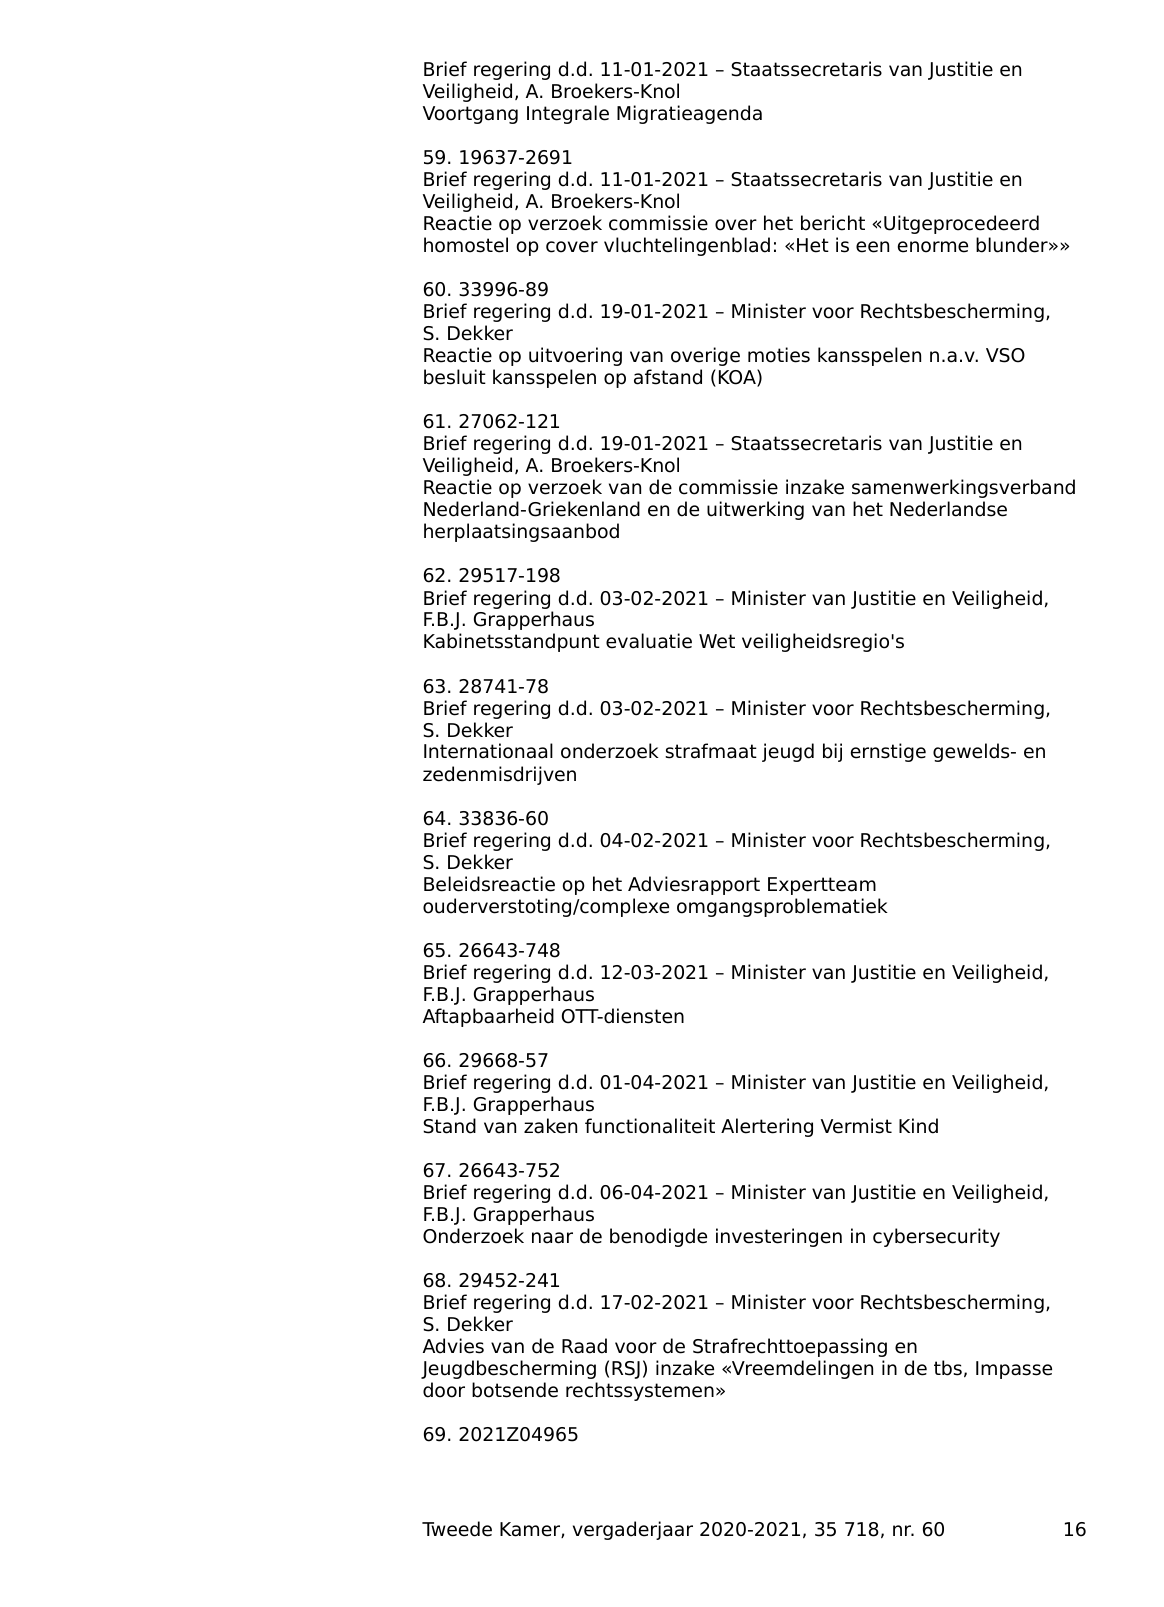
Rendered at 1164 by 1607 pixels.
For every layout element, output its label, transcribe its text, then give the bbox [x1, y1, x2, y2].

text 64. 33836-60 [422, 808, 1087, 829]
text Advies van de Raad voor de Strafrechttoepassing en Jeugdbescherming (RSJ) inzake «Vreemdelingen in de tbs, Impasse door botsende rechtssystemen» [422, 1336, 1087, 1402]
text 63. 28741-78 [422, 676, 1087, 697]
text Aftapbaarheid OTT-diensten [422, 1006, 1087, 1028]
text Reactie op uitvoering van overige moties kansspelen n.a.v. VSO besluit kansspelen op afstand (KOA) [422, 345, 1087, 389]
text 66. 29668-57 [422, 1050, 1087, 1072]
text Brief regering d.d. 11-01-2021 – Staatssecretaris van Justitie en Veiligheid, A. Broekers-Knol [422, 169, 1087, 213]
text Brief regering d.d. 12-03-2021 – Minister van Justitie en Veiligheid, F.B.J. Grapperhaus [422, 962, 1087, 1006]
text Stand van zaken functionaliteit Alertering Vermist Kind [422, 1116, 1087, 1138]
text Beleidsreactie op het Adviesrapport Expertteam ouderverstoting/complexe omgangsproblematiek [422, 873, 1087, 917]
text Brief regering d.d. 19-01-2021 – Staatssecretaris van Justitie en Veiligheid, A. Broekers-Knol [422, 433, 1087, 477]
text 62. 29517-198 [422, 565, 1087, 587]
text Brief regering d.d. 01-04-2021 – Minister van Justitie en Veiligheid, F.B.J. Grapperhaus [422, 1072, 1087, 1116]
text 59. 19637-2691 [422, 147, 1087, 169]
text Brief regering d.d. 04-02-2021 – Minister voor Rechtsbescherming, S. Dekker [422, 829, 1087, 873]
text 60. 33996-89 [422, 279, 1087, 301]
text Brief regering d.d. 11-01-2021 – Staatssecretaris van Justitie en Veiligheid, A. Broekers-Knol [422, 59, 1087, 103]
text Onderzoek naar de benodigde investeringen in cybersecurity [422, 1226, 1087, 1248]
text Voortgang Integrale Migratieagenda [422, 103, 1087, 125]
text 61. 27062-121 [422, 411, 1087, 433]
text Brief regering d.d. 17-02-2021 – Minister voor Rechtsbescherming, S. Dekker [422, 1292, 1087, 1336]
text Reactie op verzoek van de commissie inzake samenwerkingsverband Nederland-Griekenland en de uitwerking van het Nederlandse herplaatsingsaanbod [422, 477, 1087, 543]
text 67. 26643-752 [422, 1160, 1087, 1182]
text Brief regering d.d. 03-02-2021 – Minister van Justitie en Veiligheid, F.B.J. Grapperhaus [422, 587, 1087, 631]
text Brief regering d.d. 19-01-2021 – Minister voor Rechtsbescherming, S. Dekker [422, 301, 1087, 345]
text Brief regering d.d. 06-04-2021 – Minister van Justitie en Veiligheid, F.B.J. Grapperhaus [422, 1182, 1087, 1226]
text 65. 26643-748 [422, 940, 1087, 962]
text 68. 29452-241 [422, 1270, 1087, 1292]
text Brief regering d.d. 03-02-2021 – Minister voor Rechtsbescherming, S. Dekker [422, 697, 1087, 741]
text Internationaal onderzoek strafmaat jeugd bij ernstige gewelds- en zedenmisdrijven [422, 741, 1087, 785]
text Kabinetsstandpunt evaluatie Wet veiligheidsregio's [422, 631, 1087, 653]
text 69. 2021Z04965 [422, 1424, 1087, 1446]
text Reactie op verzoek commissie over het bericht «Uitgeprocedeerd homostel op cover vluchtelingenblad: «Het is een enorme blunder»» [422, 213, 1087, 257]
